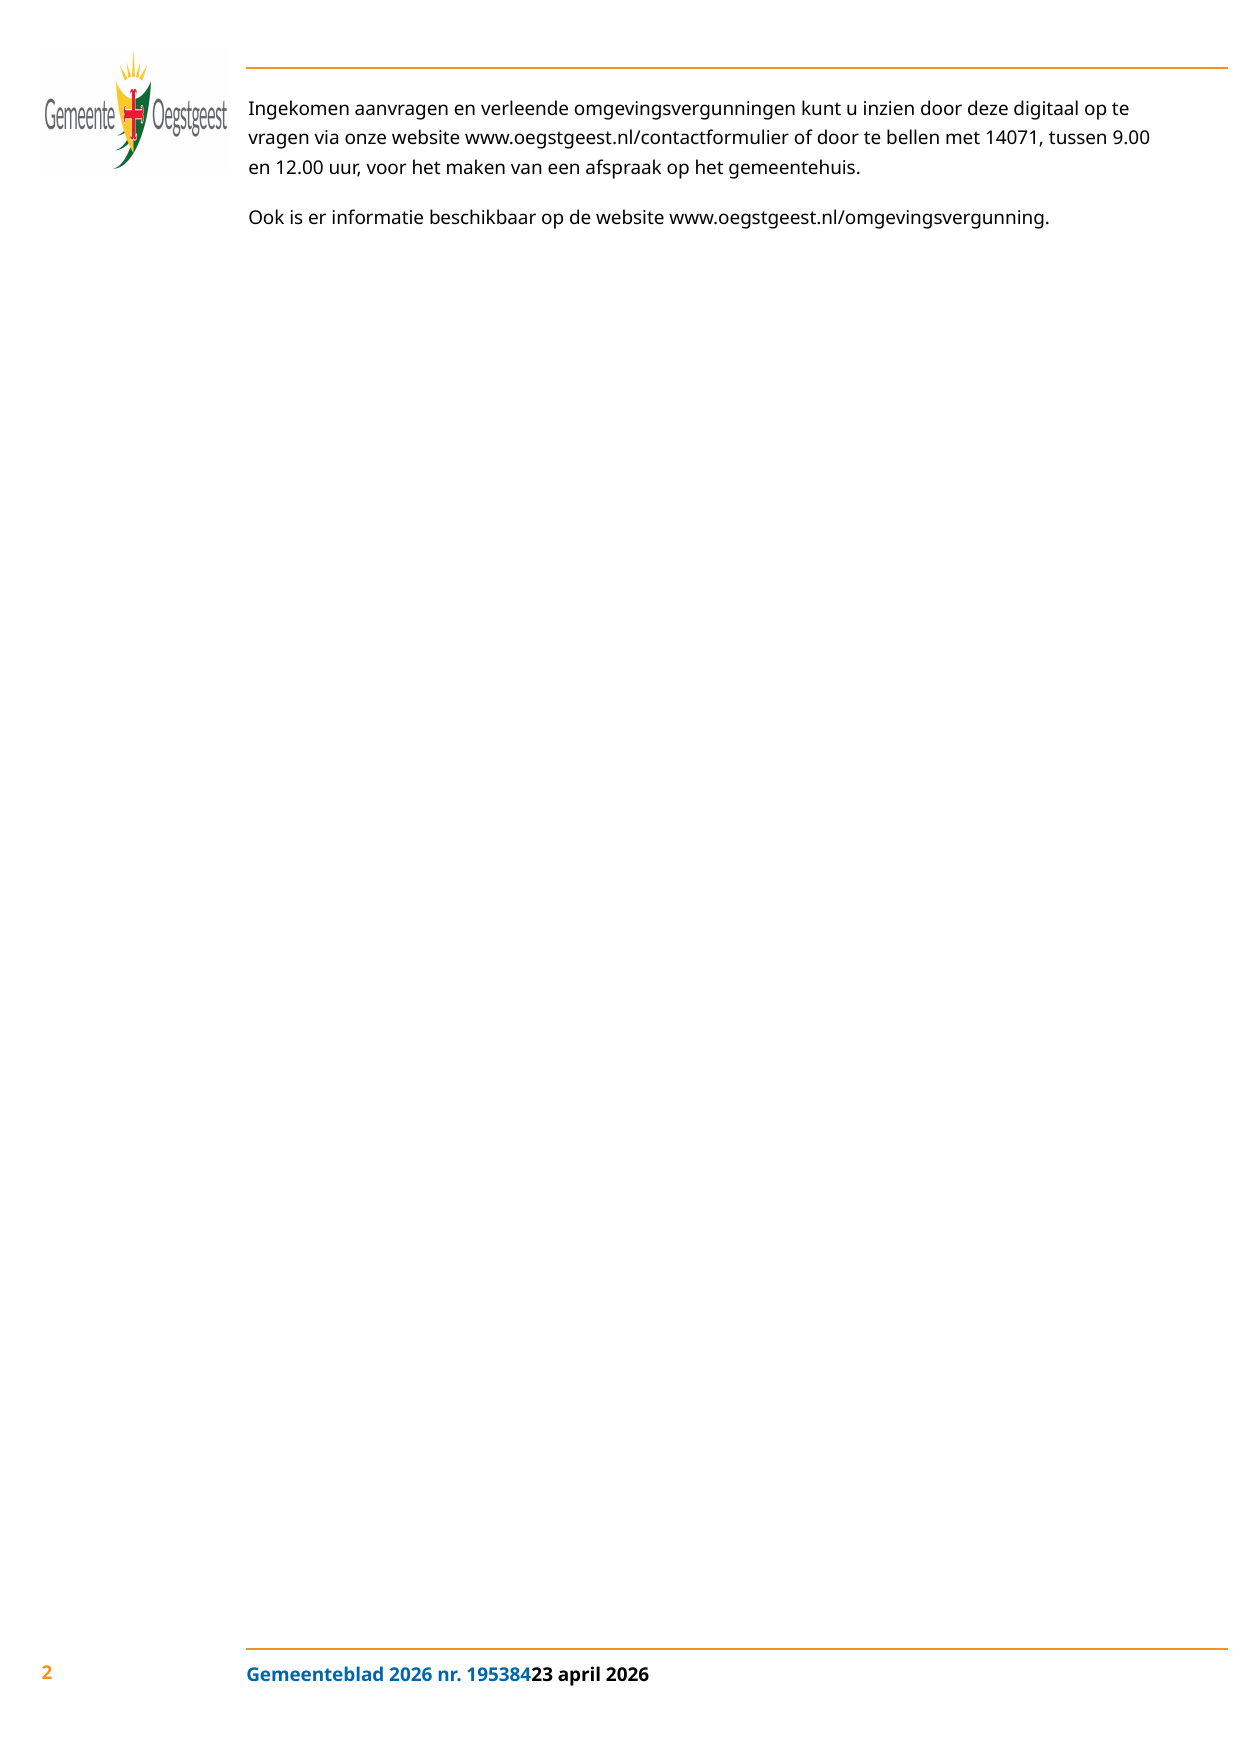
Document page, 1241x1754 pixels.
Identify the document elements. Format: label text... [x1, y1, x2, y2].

text Ook is er informatie beschikbaar op de website www.oegstgeest.nl/omgevingsvergunning. [248, 204, 1152, 230]
text Ingekomen aanvragen en verleende omgevingsvergunningen kunt u inzien door deze digitaal op te vragen via onze website www.oegstgeest.nl/contactformulier of door te bellen met 14071, tussen 9.00 en 12.00 uur, voor het maken van een afspraak op het gemeentehuis. [248, 95, 1152, 180]
picture [41, 47, 231, 172]
